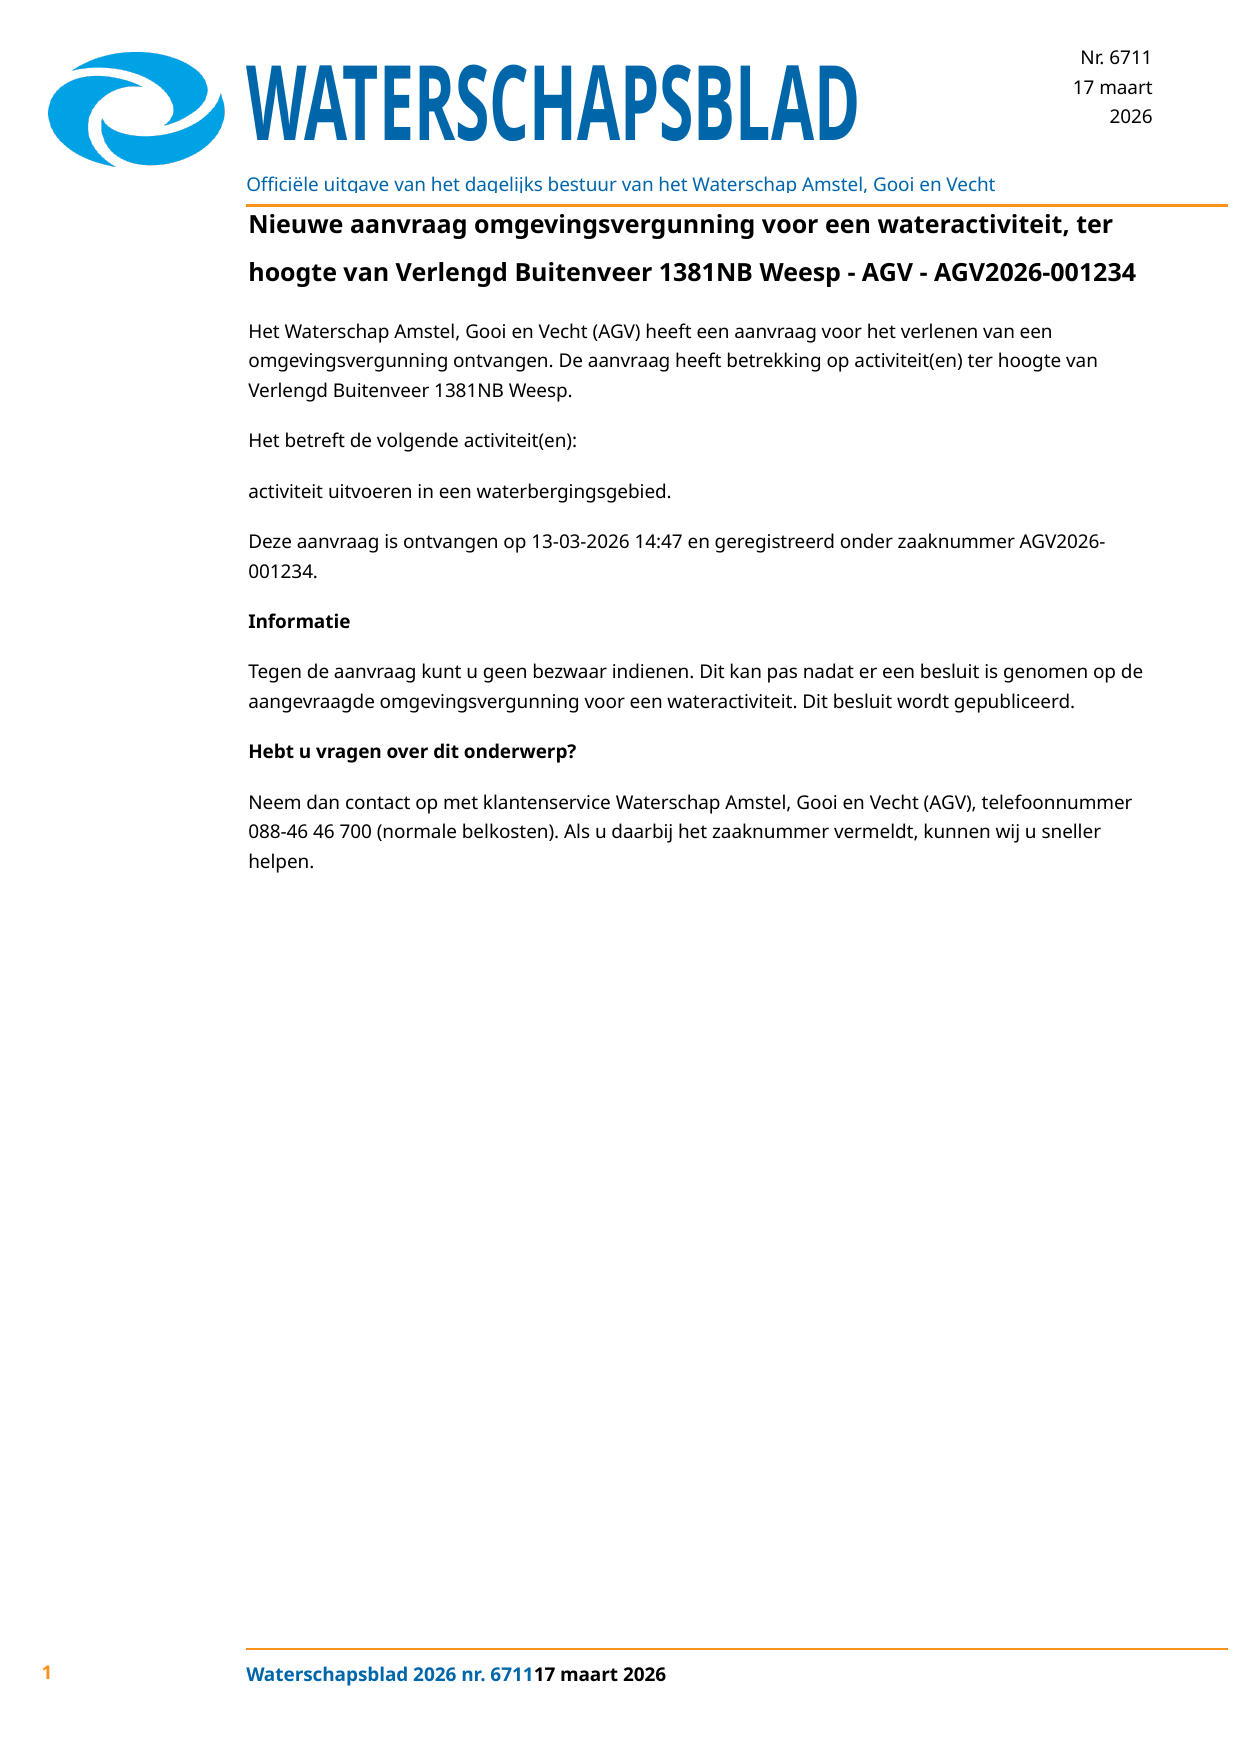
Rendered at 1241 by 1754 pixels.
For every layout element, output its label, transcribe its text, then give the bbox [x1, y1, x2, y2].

text Neem dan contact op met klantenservice Waterschap Amstel, Gooi en Vecht (AGV), telefoonnummer 088-46 46 700 (normale belkosten). Als u daarbij het zaaknummer vermeldt, kunnen wij u sneller helpen. [248, 789, 1152, 874]
text Deze aanvraag is ontvangen op 13-03-2026 14:47 en geregistreerd onder zaaknummer AGV2026-001234. [248, 528, 1152, 584]
text Tegen de aanvraag kunt u geen bezwaar indienen. Dit kan pas nadat er een besluit is genomen op de aangevraagde omgevingsvergunning voor een wateractiviteit. Dit besluit wordt gepubliceerd. [248, 659, 1152, 714]
picture [41, 47, 231, 172]
text Hebt u vragen over dit onderwerp? [248, 739, 1152, 764]
text Nieuwe aanvraag omgevingsvergunning voor een wateractiviteit, ter hoogte van Verlengd Buitenveer 1381NB Weesp - AGV - AGV2026-001234 [248, 207, 1152, 288]
text Het betreft de volgende activiteit(en): [248, 427, 1152, 453]
text activiteit uitvoeren in een waterbergingsgebied. [248, 478, 1152, 504]
text Het Waterschap Amstel, Gooi en Vecht (AGV) heeft een aanvraag voor het verlenen van een omgevingsvergunning ontvangen. De aanvraag heeft betrekking op activiteit(en) ter hoogte van Verlengd Buitenveer 1381NB Weesp. [248, 318, 1152, 403]
text Informatie [248, 608, 1152, 634]
